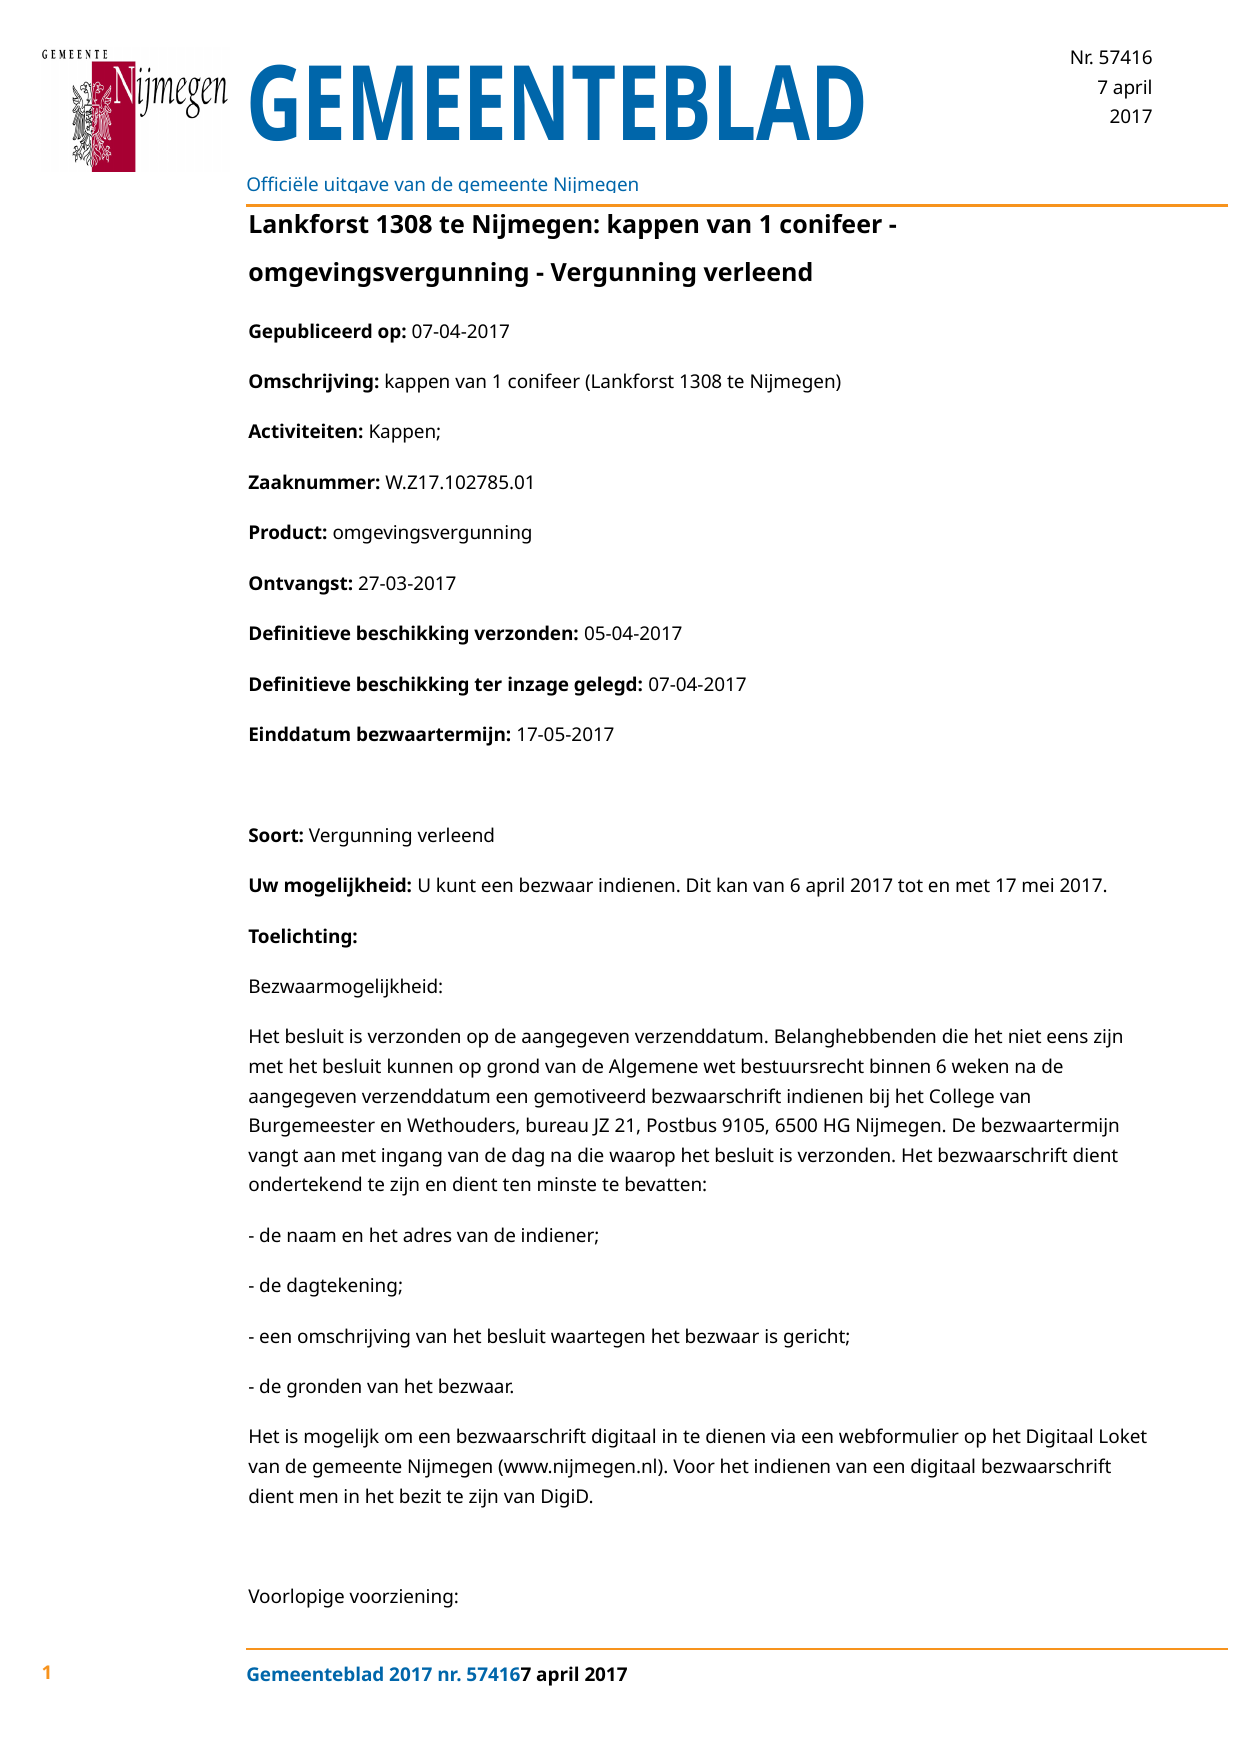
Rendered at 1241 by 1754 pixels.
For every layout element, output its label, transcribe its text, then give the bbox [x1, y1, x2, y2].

text Omschrijving: kappen van 1 conifeer (Lankforst 1308 te Nijmegen) [248, 368, 1152, 394]
text Definitieve beschikking ter inzage gelegd: 07-04-2017 [248, 671, 1152, 697]
text Uw mogelijkheid: U kunt een bezwaar indienen. Dit kan van 6 april 2017 tot en met 17 mei 2017. [248, 872, 1152, 898]
text Einddatum bezwaartermijn: 17-05-2017 [248, 721, 1152, 747]
text Gepubliceerd op: 07-04-2017 [248, 318, 1152, 344]
text - een omschrijving van het besluit waartegen het bezwaar is gericht; [248, 1323, 1152, 1349]
text Soort: Vergunning verleend [248, 822, 1152, 848]
text - de gronden van het bezwaar. [248, 1373, 1152, 1399]
text Het is mogelijk om een bezwaarschrift digitaal in te dienen via een webformulier op het Digitaal Loket van de gemeente Nijmegen (www.nijmegen.nl). Voor het indienen van een digitaal bezwaarschrift dient men in het bezit te zijn van DigiD. [248, 1424, 1152, 1509]
text Zaaknummer: W.Z17.102785.01 [248, 469, 1152, 495]
text Voorlopige voorziening: [248, 1584, 1152, 1609]
text - de naam en het adres van de indiener; [248, 1222, 1152, 1248]
text Het besluit is verzonden op de aangegeven verzenddatum. Belanghebbenden die het niet eens zijn met het besluit kunnen op grond van de Algemene wet bestuursrecht binnen 6 weken na de aangegeven verzenddatum een gemotiveerd bezwaarschrift indienen bij het College van Burgemeester en Wethouders, bureau JZ 21, Postbus 9105, 6500 HG Nijmegen. De bezwaartermijn vangt aan met ingang van de dag na die waarop het besluit is verzonden. Het bezwaarschrift dient ondertekend te zijn en dient ten minste te bevatten: [248, 1024, 1152, 1197]
text Ontvangst: 27-03-2017 [248, 570, 1152, 596]
text Bezwaarmogelijkheid: [248, 973, 1152, 999]
text Toelichting: [248, 923, 1152, 949]
text Lankforst 1308 te Nijmegen: kappen van 1 conifeer - omgevingsvergunning - Vergunning verleend [248, 207, 1152, 288]
text - de dagtekening; [248, 1272, 1152, 1298]
text Activiteiten: Kappen; [248, 419, 1152, 444]
text Definitieve beschikking verzonden: 05-04-2017 [248, 620, 1152, 646]
text Product: omgevingsvergunning [248, 519, 1152, 545]
picture [41, 47, 231, 172]
